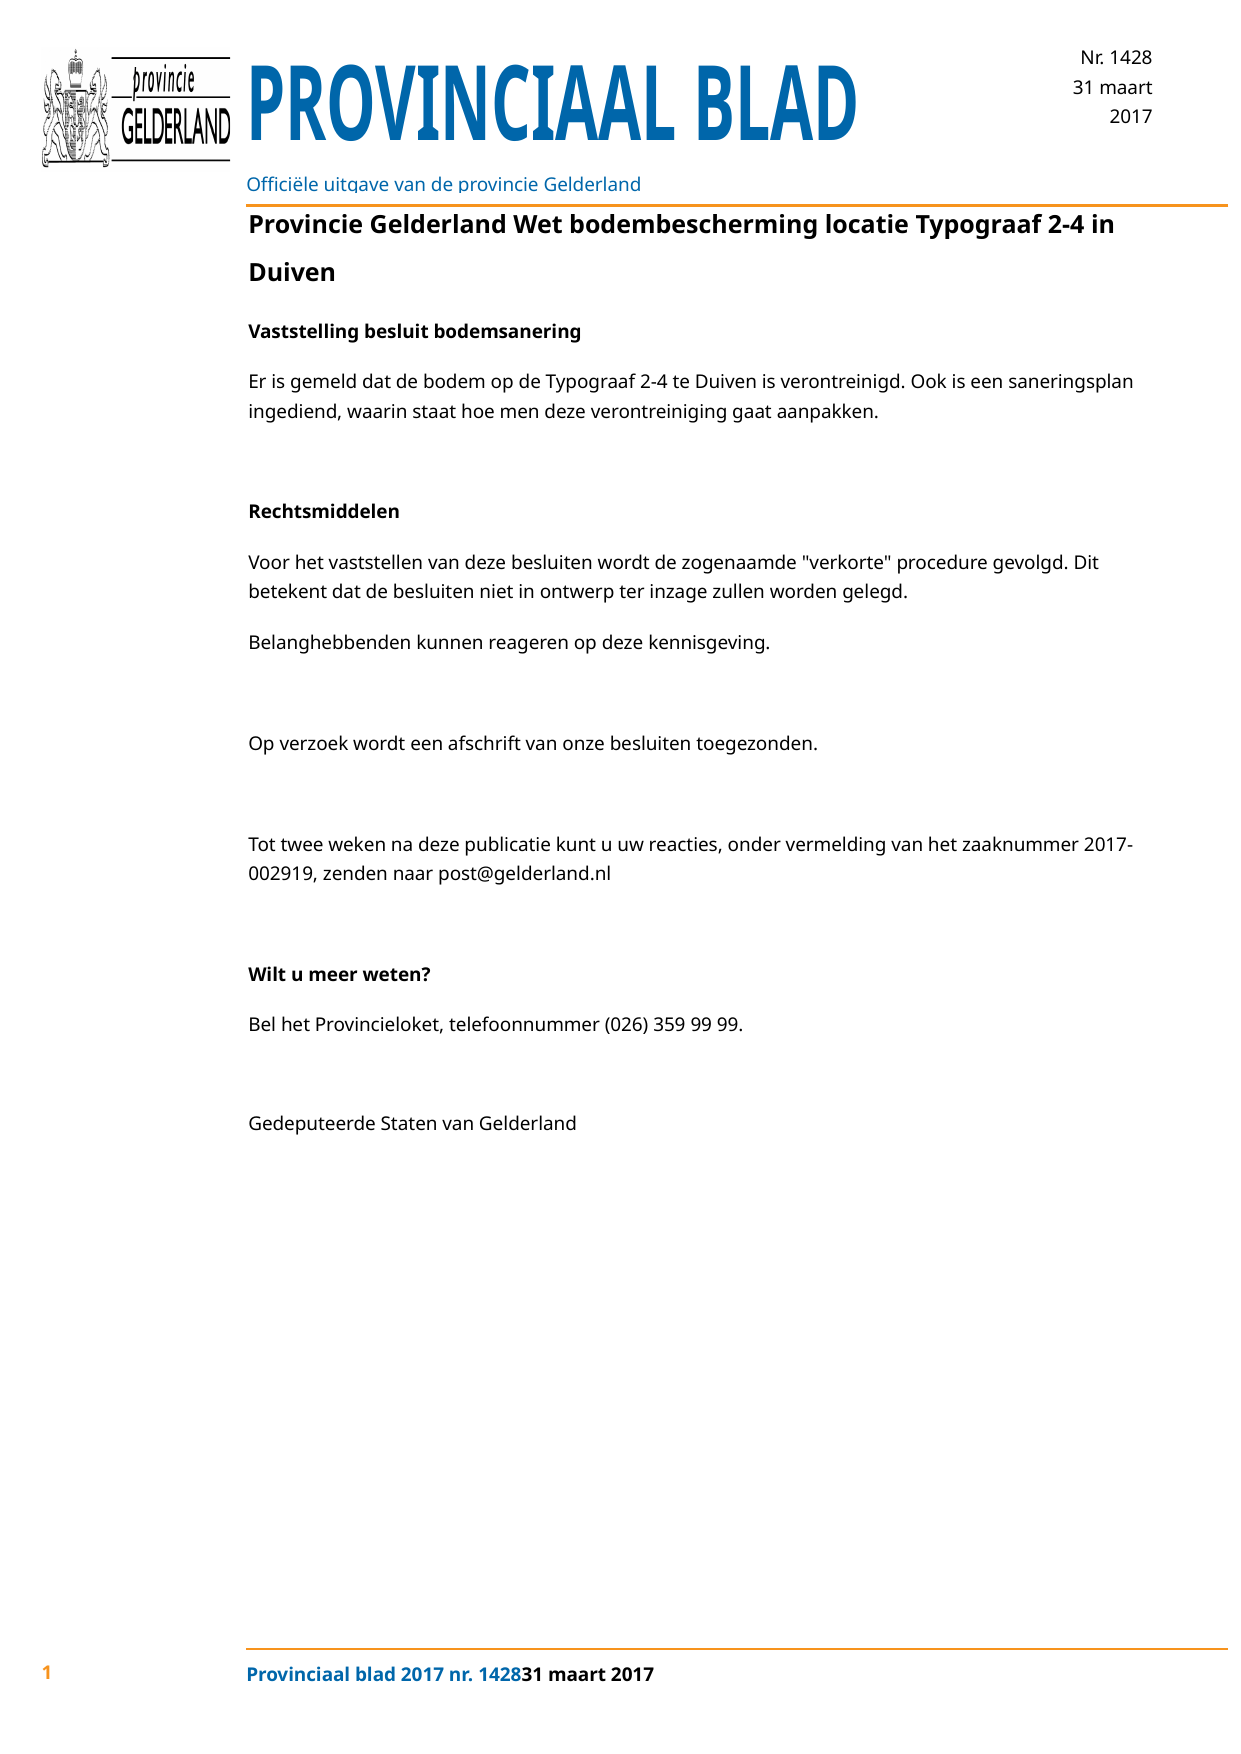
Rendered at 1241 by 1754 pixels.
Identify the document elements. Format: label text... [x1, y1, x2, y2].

text Tot twee weken na deze publicatie kunt u uw reacties, onder vermelding van het zaaknummer 2017-002919, zenden naar post@gelderland.nl [248, 831, 1152, 886]
text Belanghebbenden kunnen reageren op deze kennisgeving. [248, 629, 1152, 655]
text Op verzoek wordt een afschrift van onze besluiten toegezonden. [248, 730, 1152, 756]
text Wilt u meer weten? [248, 961, 1152, 987]
text Voor het vaststellen van deze besluiten wordt de zogenaamde "verkorte" procedure gevolgd. Dit betekent dat de besluiten niet in ontwerp ter inzage zullen worden gelegd. [248, 549, 1152, 604]
text Vaststelling besluit bodemsanering [248, 318, 1152, 344]
text Er is gemeld dat de bodem op de Typograaf 2-4 te Duiven is verontreinigd. Ook is een saneringsplan ingediend, waarin staat hoe men deze verontreiniging gaat aanpakken. [248, 368, 1152, 424]
text Gedeputeerde Staten van Gelderland [248, 1110, 1152, 1136]
picture [41, 47, 231, 172]
text Bel het Provincieloket, telefoonnummer (026) 359 99 99. [248, 1012, 1152, 1037]
text Rechtsmiddelen [248, 499, 1152, 524]
text Provincie Gelderland Wet bodembescherming locatie Typograaf 2-4 in Duiven [248, 207, 1152, 288]
